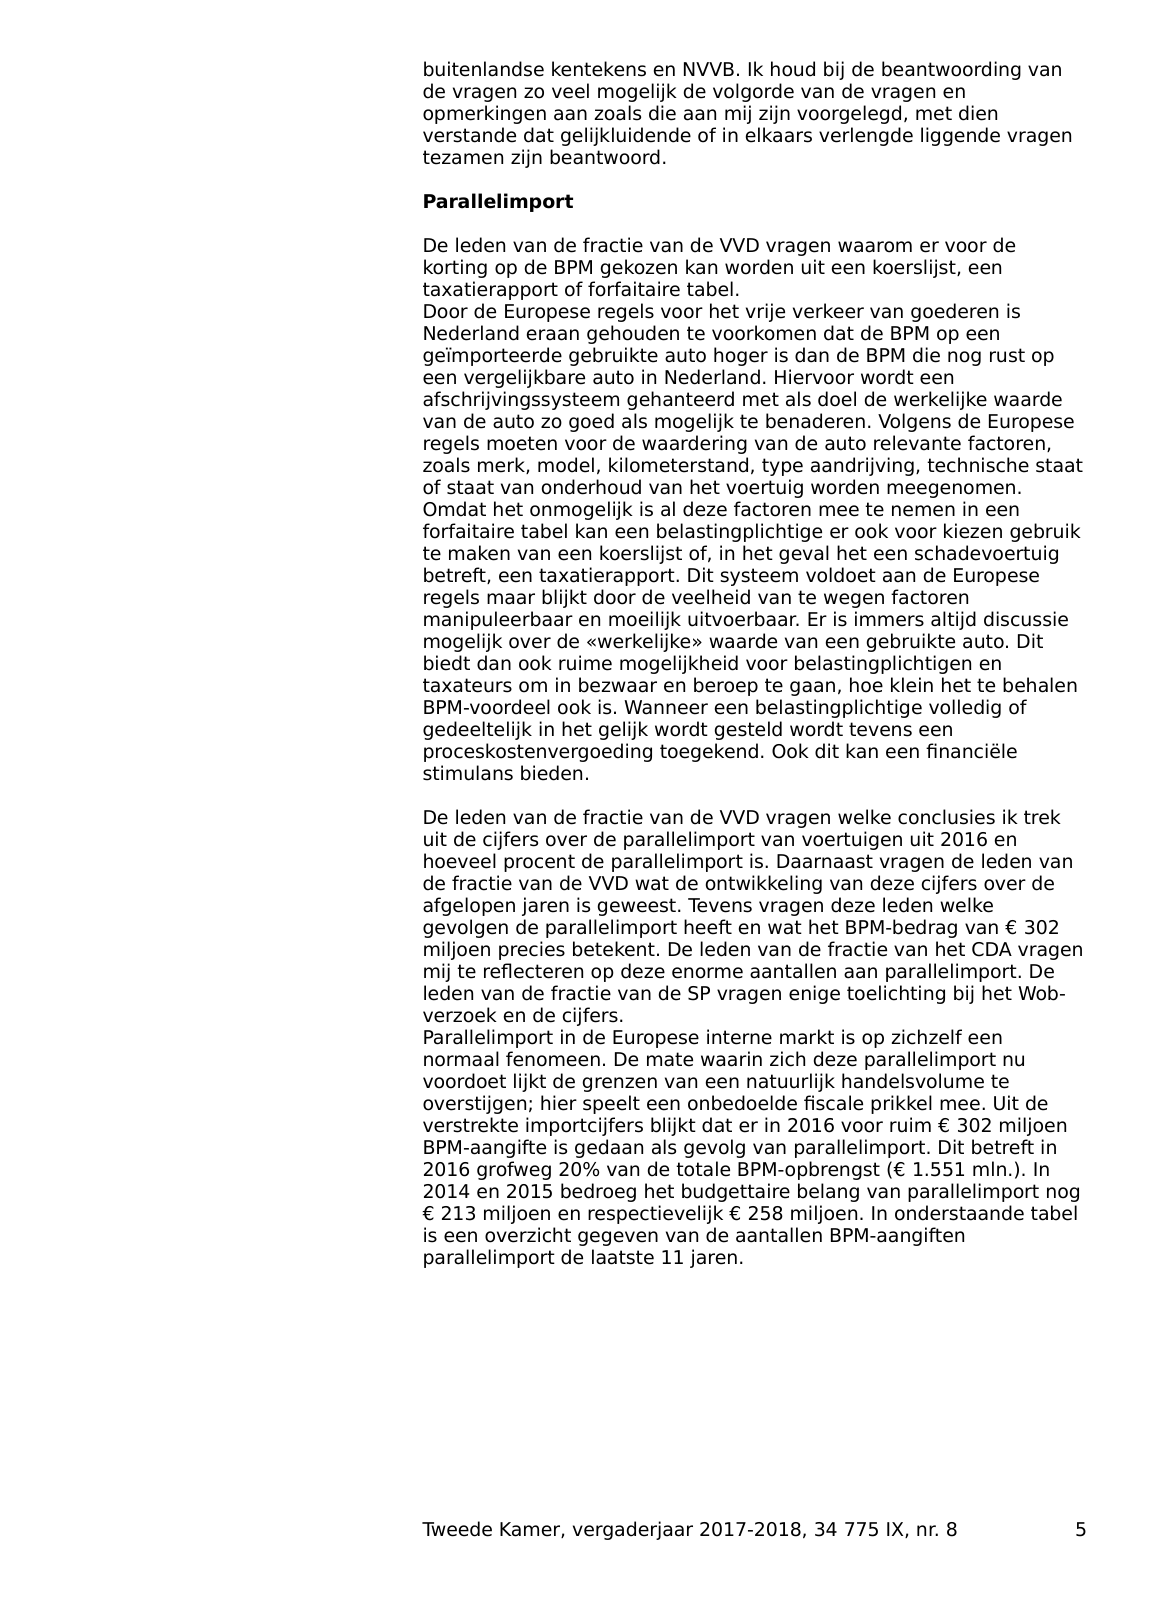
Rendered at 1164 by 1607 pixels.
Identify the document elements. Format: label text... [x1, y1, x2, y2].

text buitenlandse kentekens en NVVB. Ik houd bij de beantwoording van de vragen zo veel mogelijk de volgorde van de vragen en opmerkingen aan zoals die aan mij zijn voorgelegd, met dien verstande dat gelijkluidende of in elkaars verlengde liggende vragen tezamen zijn beantwoord. [422, 59, 1087, 169]
text Door de Europese regels voor het vrije verkeer van goederen is Nederland eraan gehouden te voorkomen dat de BPM op een geïmporteerde gebruikte auto hoger is dan de BPM die nog rust op een vergelijkbare auto in Nederland. Hiervoor wordt een afschrijvingssysteem gehanteerd met als doel de werkelijke waarde van de auto zo goed als mogelijk te benaderen. Volgens de Europese regels moeten voor de waardering van de auto relevante factoren, zoals merk, model, kilometerstand, type aandrijving, technische staat of staat van onderhoud van het voertuig worden meegenomen. Omdat het onmogelijk is al deze factoren mee te nemen in een forfaitaire tabel kan een belastingplichtige er ook voor kiezen gebruik te maken van een koerslijst of, in het geval het een schadevoertuig betreft, een taxatierapport. Dit systeem voldoet aan de Europese regels maar blijkt door de veelheid van te wegen factoren manipuleerbaar en moeilijk uitvoerbaar. Er is immers altijd discussie mogelijk over de «werkelijke» waarde van een gebruikte auto. Dit biedt dan ook ruime mogelijkheid voor belastingplichtigen en taxateurs om in bezwaar en beroep te gaan, hoe klein het te behalen BPM-voordeel ook is. Wanneer een belastingplichtige volledig of gedeeltelijk in het gelijk wordt gesteld wordt tevens een proceskostenvergoeding toegekend. Ook dit kan een financiële stimulans bieden. [422, 301, 1087, 785]
text Parallelimport in de Europese interne markt is op zichzelf een normaal fenomeen. De mate waarin zich deze parallelimport nu voordoet lijkt de grenzen van een natuurlijk handelsvolume te overstijgen; hier speelt een onbedoelde fiscale prikkel mee. Uit de verstrekte importcijfers blijkt dat er in 2016 voor ruim € 302 miljoen BPM-aangifte is gedaan als gevolg van parallelimport. Dit betreft in 2016 grofweg 20% van de totale BPM-opbrengst (€ 1.551 mln.). In 2014 en 2015 bedroeg het budgettaire belang van parallelimport nog € 213 miljoen en respectievelijk € 258 miljoen. In onderstaande tabel is een overzicht gegeven van de aantallen BPM-aangiften parallelimport de laatste 11 jaren. [422, 1027, 1087, 1268]
text De leden van de fractie van de VVD vragen welke conclusies ik trek uit de cijfers over de parallelimport van voertuigen uit 2016 en hoeveel procent de parallelimport is. Daarnaast vragen de leden van de fractie van de VVD wat de ontwikkeling van deze cijfers over de afgelopen jaren is geweest. Tevens vragen deze leden welke gevolgen de parallelimport heeft en wat het BPM-bedrag van € 302 miljoen precies betekent. De leden van de fractie van het CDA vragen mij te reflecteren op deze enorme aantallen aan parallelimport. De leden van de fractie van de SP vragen enige toelichting bij het Wob-verzoek en de cijfers. [422, 807, 1087, 1027]
text De leden van de fractie van de VVD vragen waarom er voor de korting op de BPM gekozen kan worden uit een koerslijst, een taxatierapport of forfaitaire tabel. [422, 235, 1087, 301]
subtitle Parallelimport [422, 191, 1087, 213]
